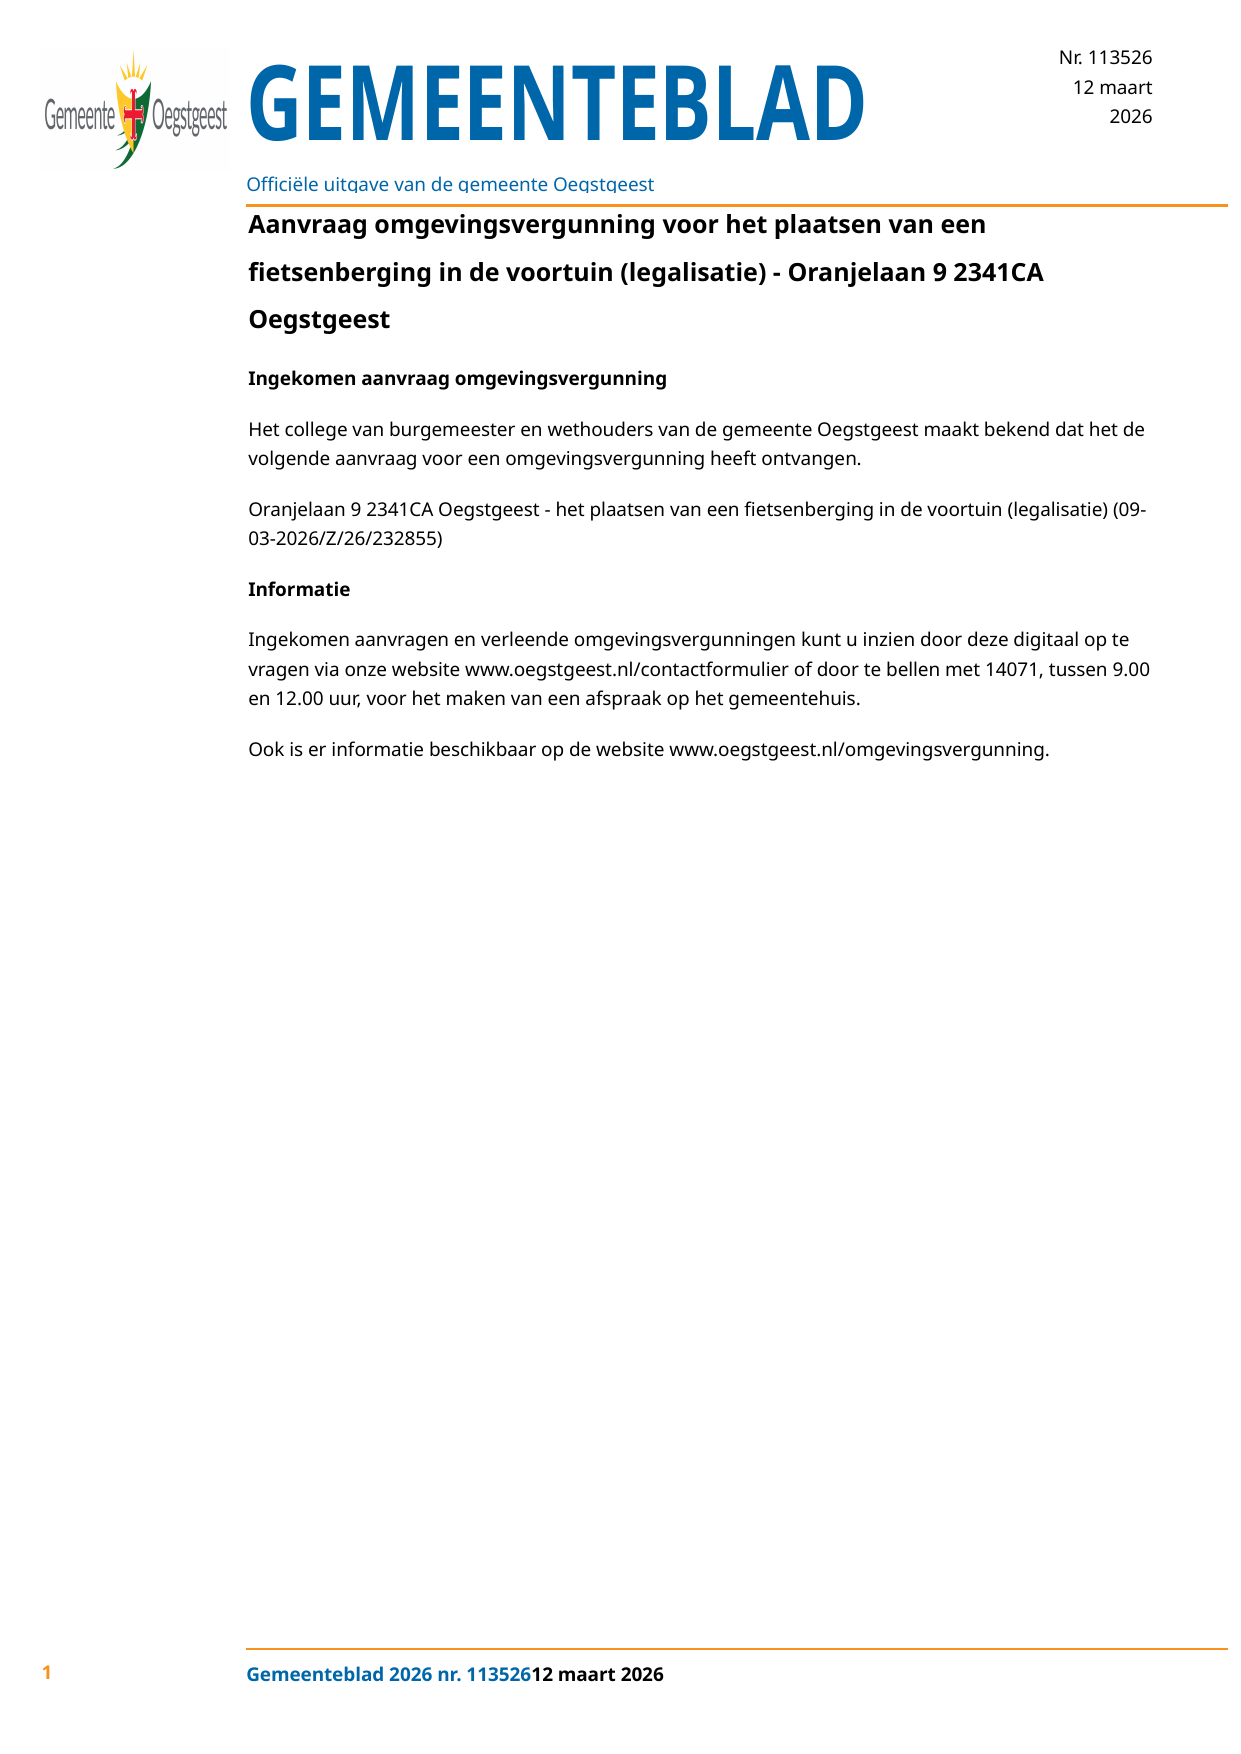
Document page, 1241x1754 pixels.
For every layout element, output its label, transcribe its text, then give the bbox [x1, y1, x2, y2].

text Aanvraag omgevingsvergunning voor het plaatsen van een fietsenberging in de voortuin (legalisatie) - Oranjelaan 9 2341CA Oegstgeest [248, 207, 1152, 336]
picture [41, 47, 231, 172]
text Het college van burgemeester en wethouders van de gemeente Oegstgeest maakt bekend dat het de volgende aanvraag voor een omgevingsvergunning heeft ontvangen. [248, 416, 1152, 471]
text Informatie [248, 576, 1152, 602]
text Ingekomen aanvragen en verleende omgevingsvergunningen kunt u inzien door deze digitaal op te vragen via onze website www.oegstgeest.nl/contactformulier of door te bellen met 14071, tussen 9.00 en 12.00 uur, voor het maken van een afspraak op het gemeentehuis. [248, 626, 1152, 711]
text Oranjelaan 9 2341CA Oegstgeest - het plaatsen van een fietsenberging in de voortuin (legalisatie) (09-03-2026/Z/26/232855) [248, 496, 1152, 551]
text Ingekomen aanvraag omgevingsvergunning [248, 366, 1152, 391]
text Ook is er informatie beschikbaar op de website www.oegstgeest.nl/omgevingsvergunning. [248, 736, 1152, 762]
